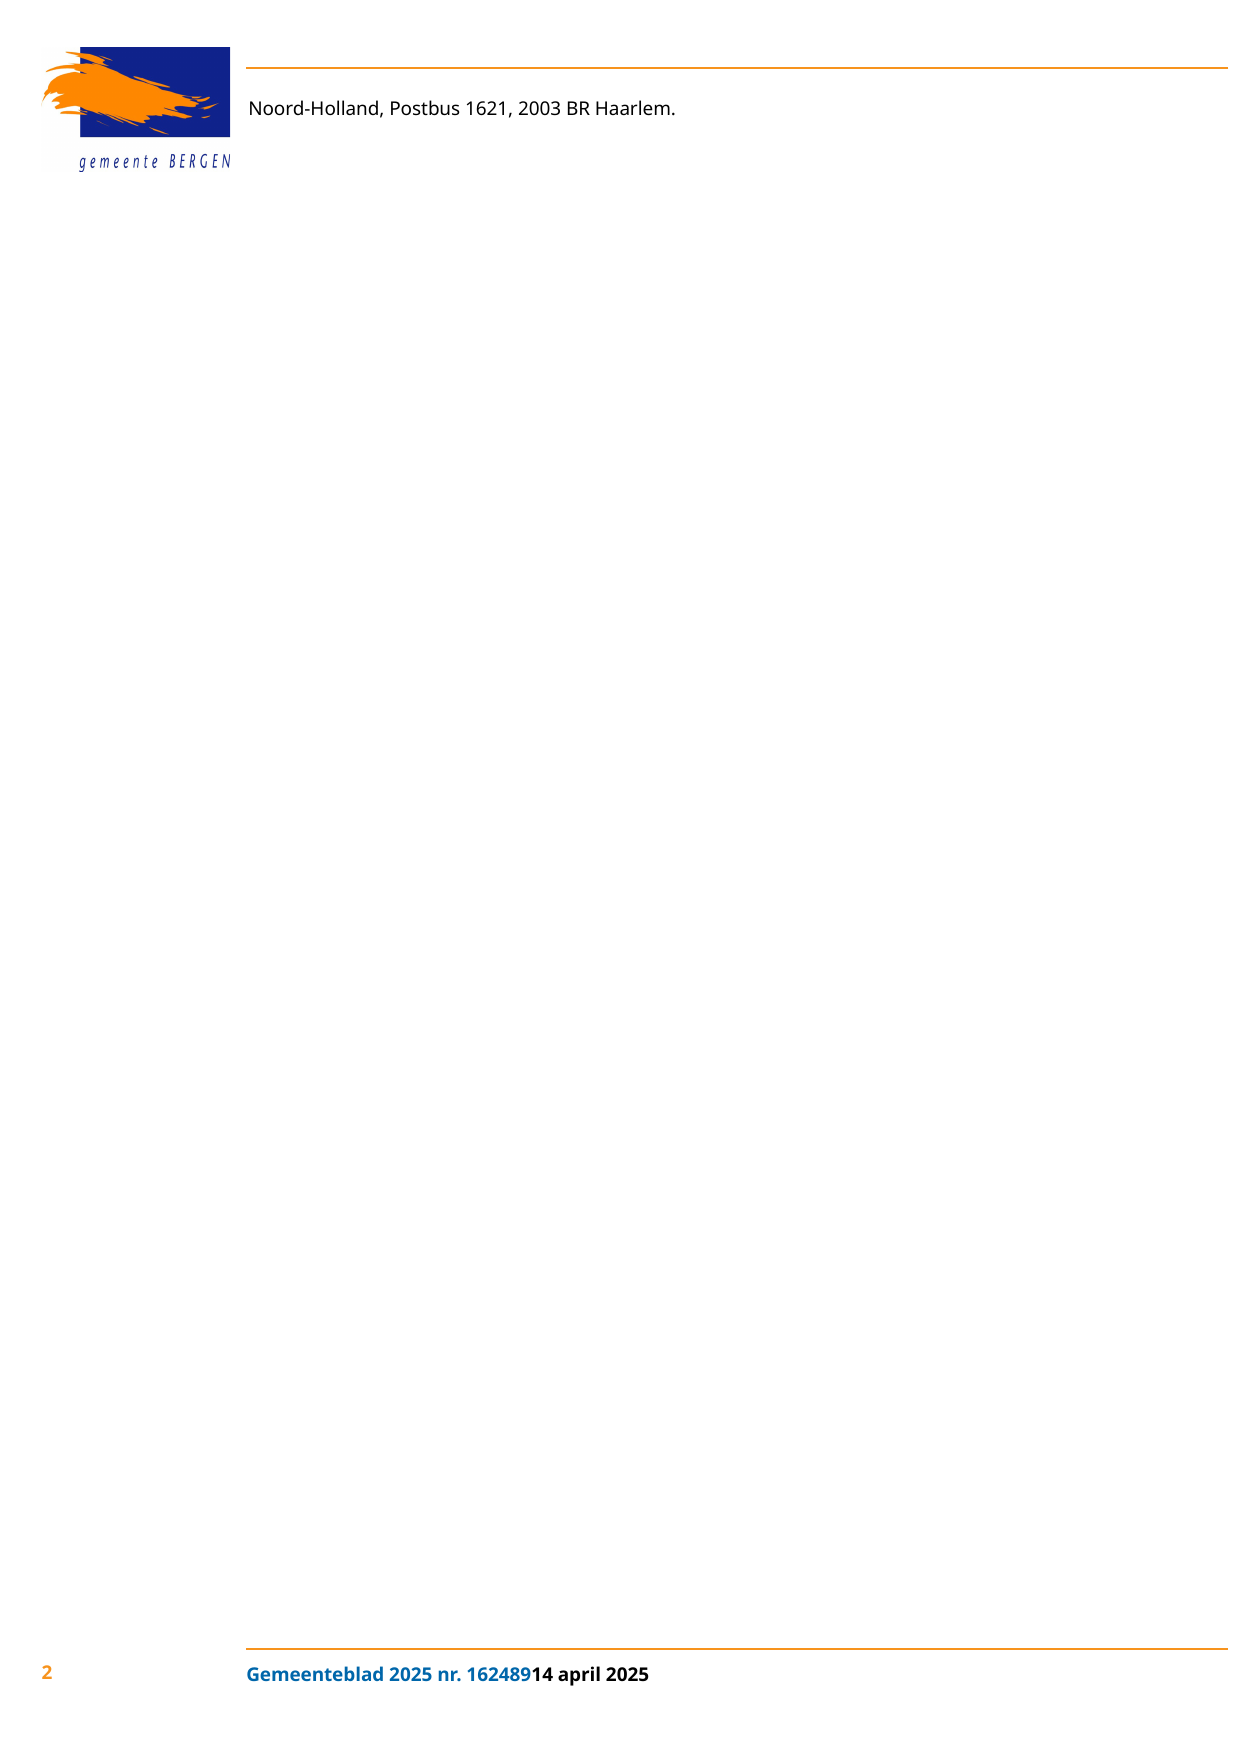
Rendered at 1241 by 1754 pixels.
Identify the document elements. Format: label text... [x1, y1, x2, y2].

text Noord-Holland, Postbus 1621, 2003 BR Haarlem. [248, 95, 1152, 121]
picture [41, 47, 231, 172]
